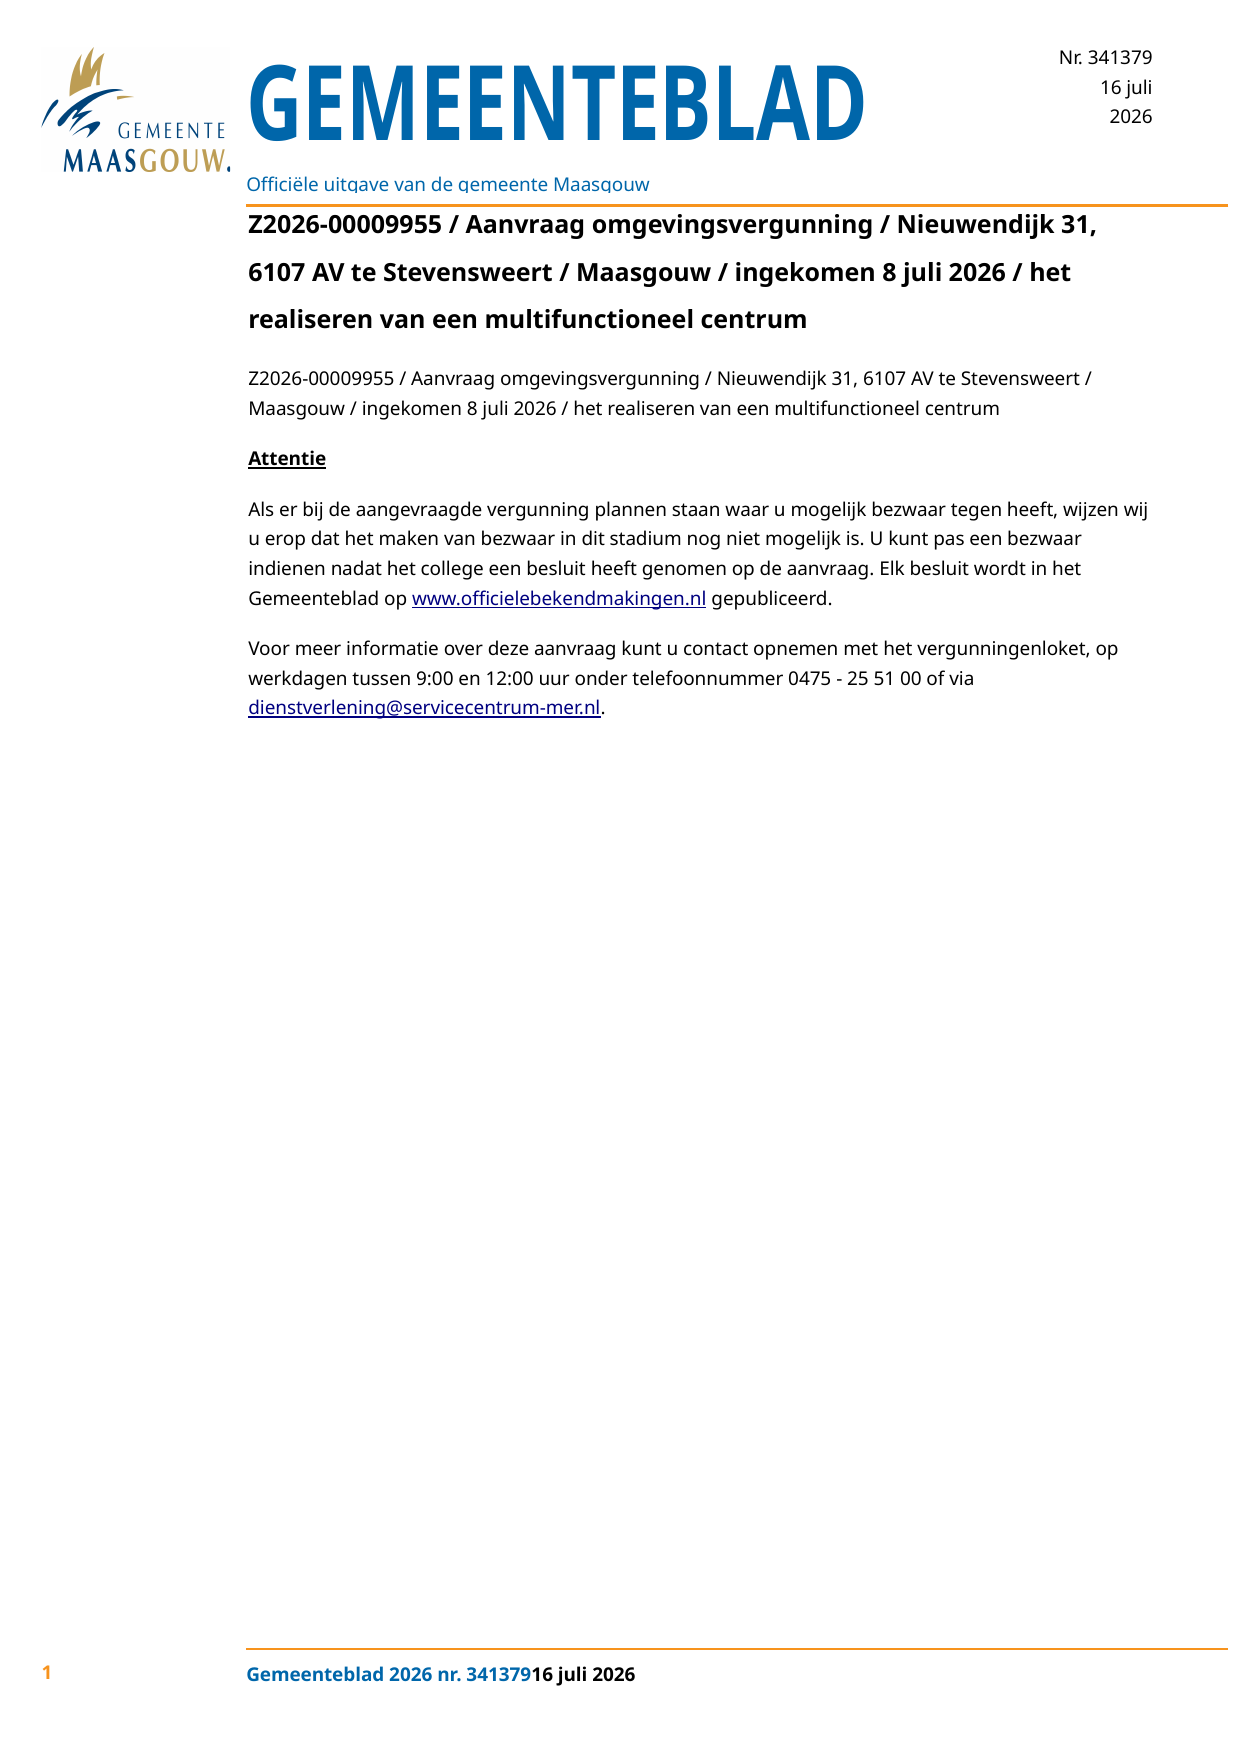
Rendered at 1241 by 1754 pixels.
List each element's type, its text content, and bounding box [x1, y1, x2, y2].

picture [41, 47, 231, 172]
text Attentie [248, 446, 1152, 471]
text Als er bij de aangevraagde vergunning plannen staan waar u mogelijk bezwaar tegen heeft, wijzen wij u erop dat het maken van bezwaar in dit stadium nog niet mogelijk is. U kunt pas een bezwaar indienen nadat het college een besluit heeft genomen op de aanvraag. Elk besluit wordt in het Gemeenteblad op www.officielebekendmakingen.nl gepubliceerd. [248, 496, 1152, 610]
text Z2026-00009955 / Aanvraag omgevingsvergunning / Nieuwendijk 31, 6107 AV te Stevensweert / Maasgouw / ingekomen 8 juli 2026 / het realiseren van een multifunctioneel centrum [248, 207, 1152, 336]
text Z2026-00009955 / Aanvraag omgevingsvergunning / Nieuwendijk 31, 6107 AV te Stevensweert / Maasgouw / ingekomen 8 juli 2026 / het realiseren van een multifunctioneel centrum [248, 366, 1152, 421]
text Voor meer informatie over deze aanvraag kunt u contact opnemen met het vergunningenloket, op werkdagen tussen 9:00 en 12:00 uur onder telefoonnummer 0475 - 25 51 00 of via dienstverlening@servicecentrum-mer.nl. [248, 635, 1152, 720]
